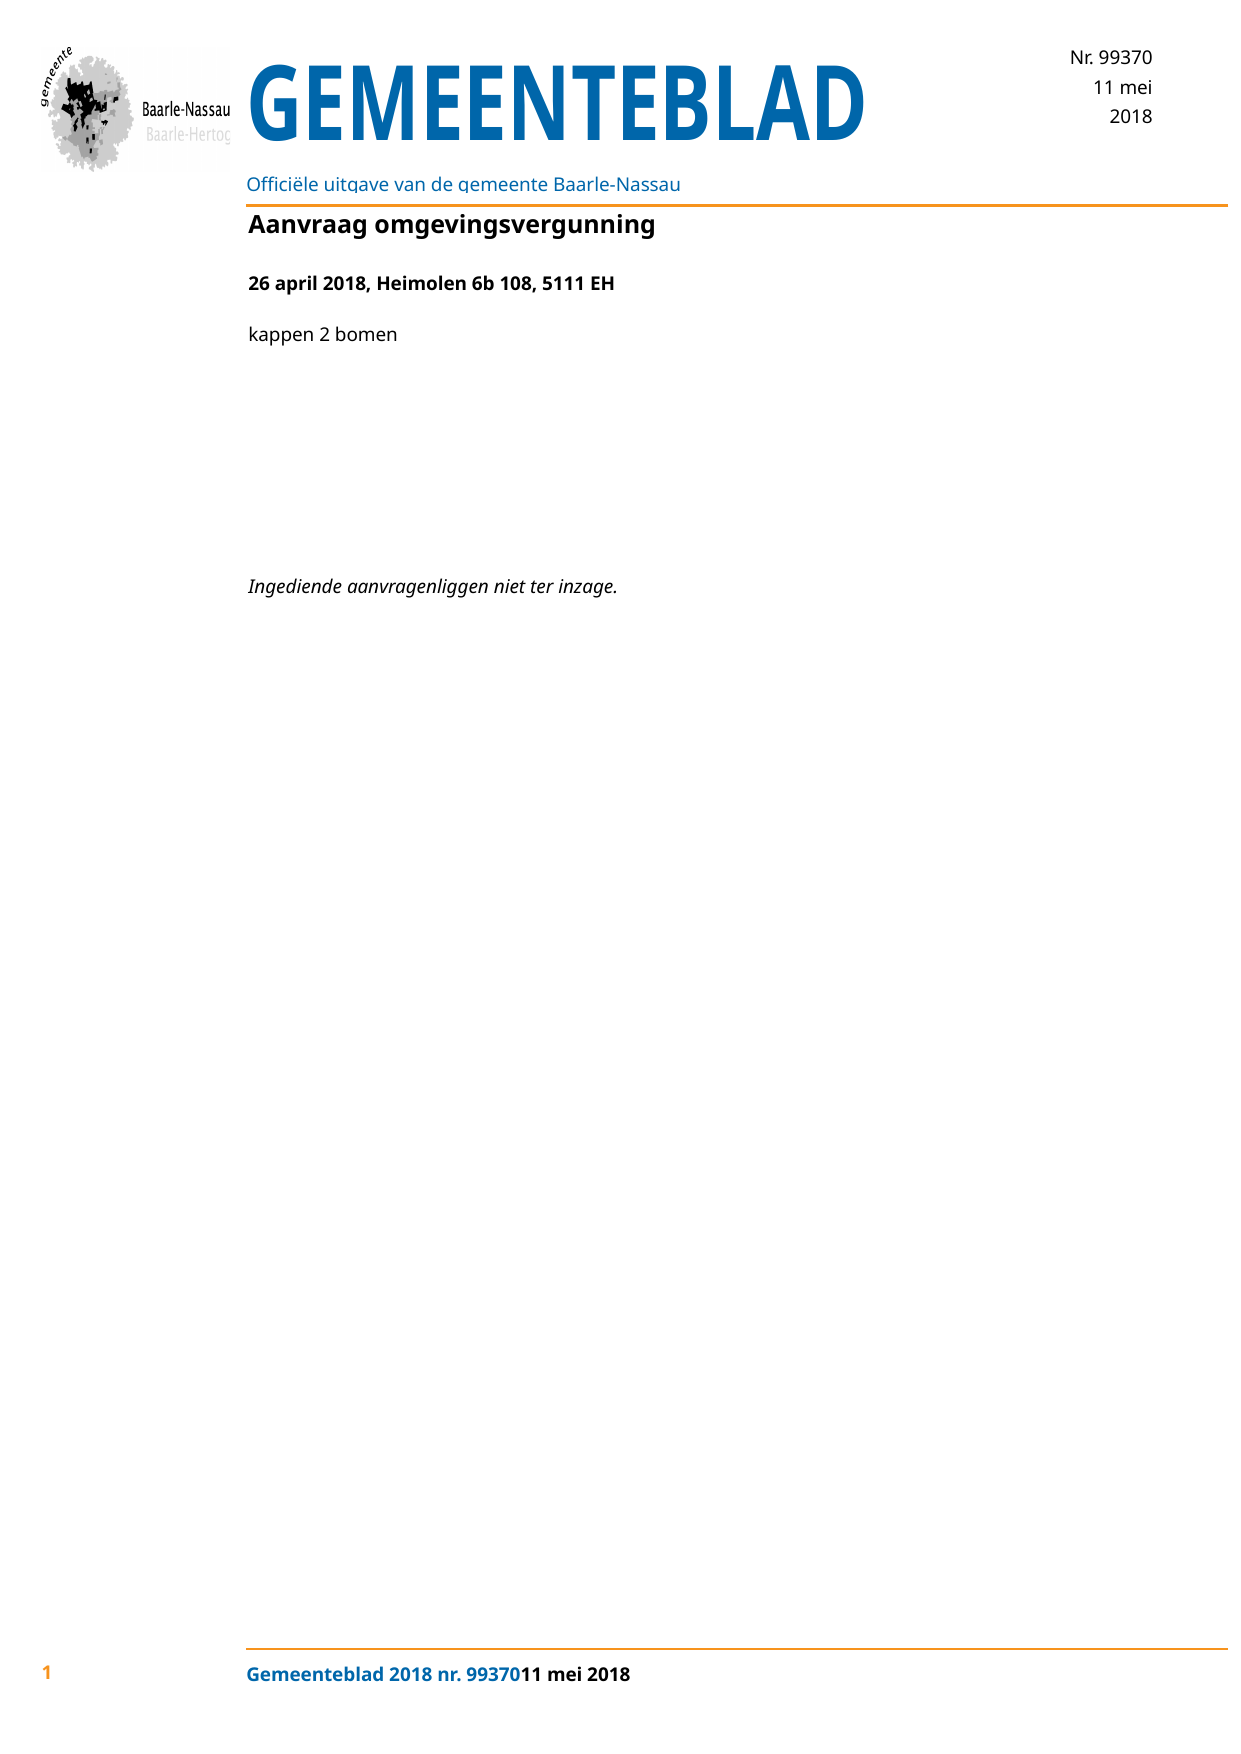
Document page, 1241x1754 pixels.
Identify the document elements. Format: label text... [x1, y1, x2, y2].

text 26 april 2018, Heimolen 6b 108, 5111 EH [248, 270, 1152, 296]
text Ingediende aanvragenliggen niet ter inzage. [248, 573, 1152, 598]
picture [41, 47, 231, 172]
text Aanvraag omgevingsvergunning [248, 207, 1152, 241]
text kappen 2 bomen [248, 321, 1152, 346]
